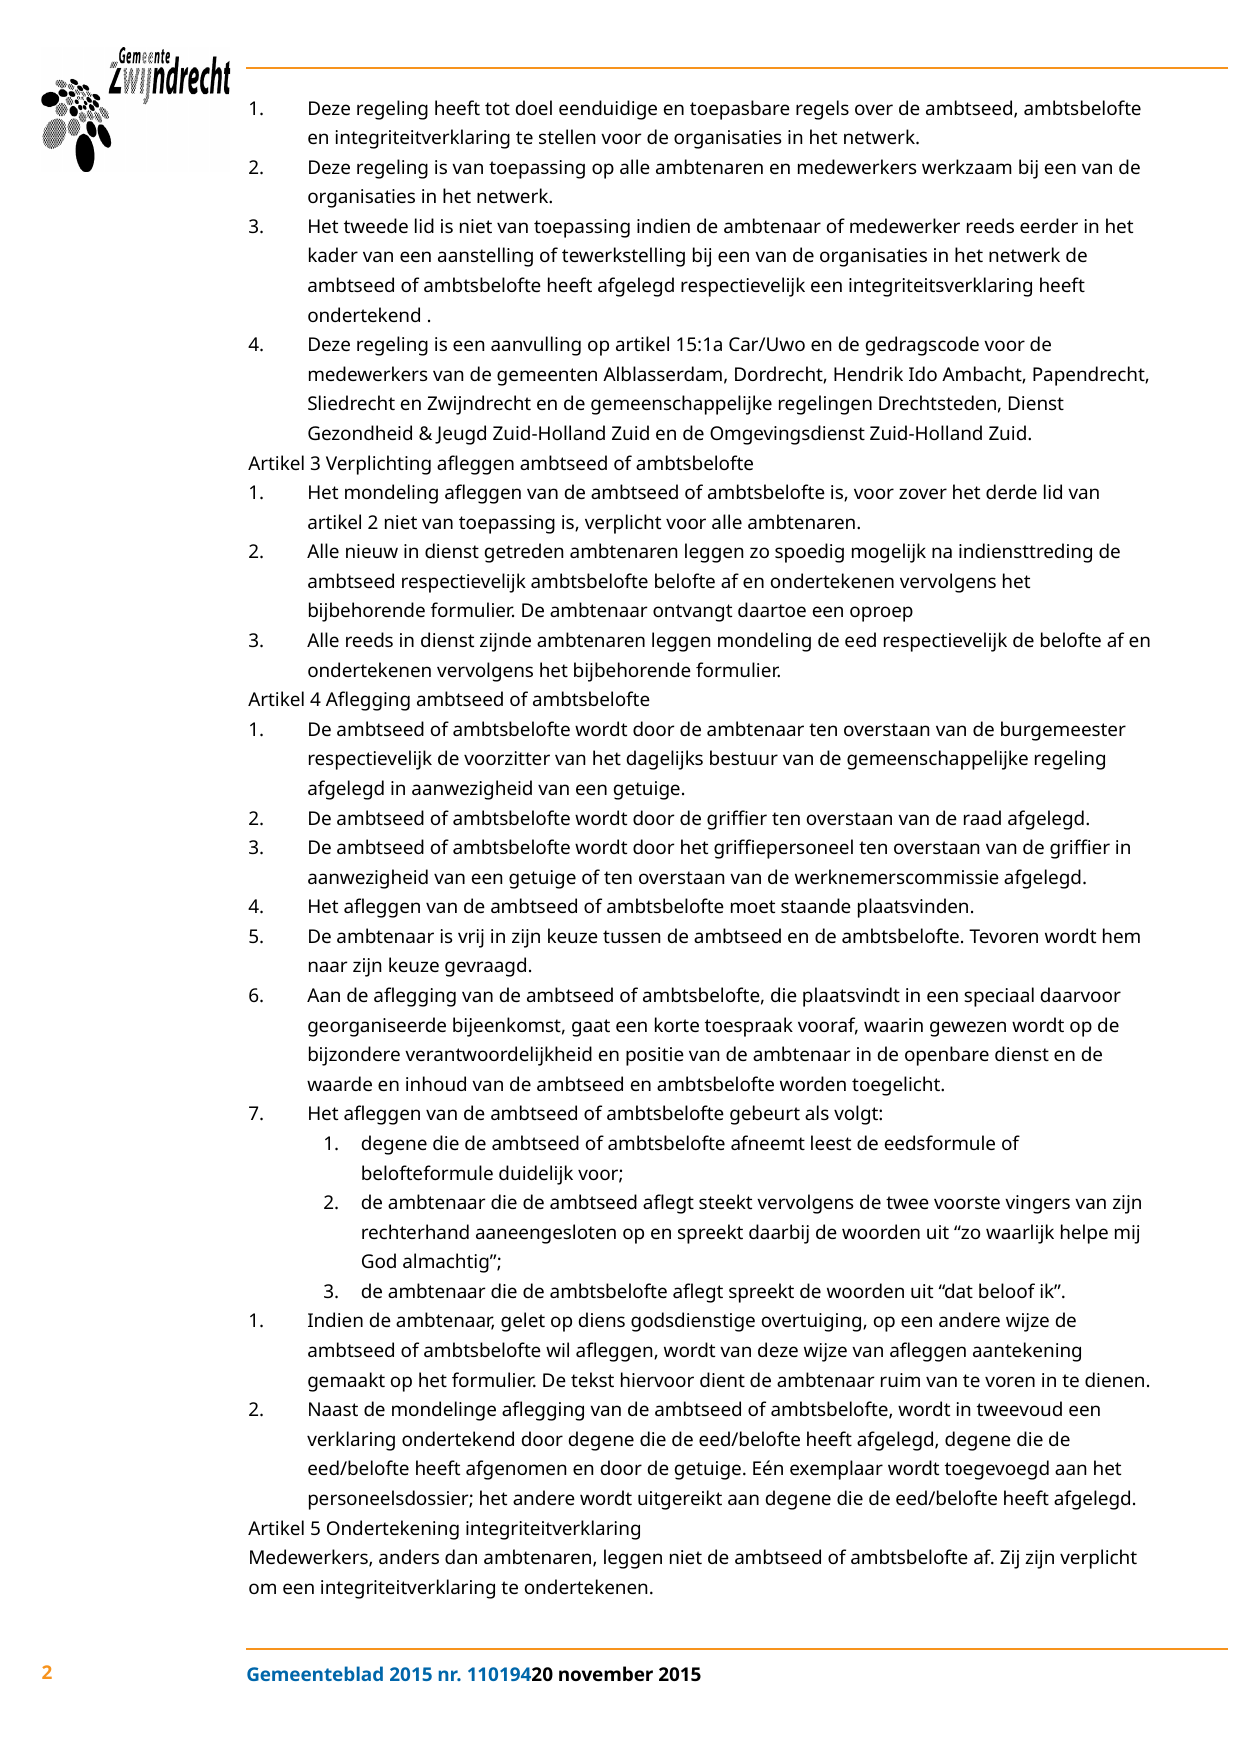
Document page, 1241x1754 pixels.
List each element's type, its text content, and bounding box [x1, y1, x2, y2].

list de ambtenaar die de ambtseed aflegt steekt vervolgens de twee voorste vingers van zijn rechterhand aaneengesloten op en spreekt daarbij de woorden uit “zo waarlijk helpe mij God almachtig”; [323, 1189, 1152, 1274]
list De ambtenaar is vrij in zijn keuze tussen de ambtseed en de ambtsbelofte. Tevoren wordt hem naar zijn keuze gevraagd. [248, 923, 1152, 978]
list Aan de aflegging van de ambtseed of ambtsbelofte, die plaatsvindt in een speciaal daarvoor georganiseerde bijeenkomst, gaat een korte toespraak vooraf, waarin gewezen wordt op de bijzondere verantwoordelijkheid en positie van de ambtenaar in de openbare dienst en de waarde en inhoud van de ambtseed en ambtsbelofte worden toegelicht. [248, 982, 1152, 1097]
list Alle reeds in dienst zijnde ambtenaren leggen mondeling de eed respectievelijk de belofte af en ondertekenen vervolgens het bijbehorende formulier. [248, 627, 1152, 683]
list De ambtseed of ambtsbelofte wordt door het griffiepersoneel ten overstaan van de griffier in aanwezigheid van een getuige of ten overstaan van de werknemerscommissie afgelegd. [248, 834, 1152, 890]
text Artikel 4 Aflegging ambtseed of ambtsbelofte [248, 686, 1152, 712]
list Indien de ambtenaar, gelet op diens godsdienstige overtuiging, op een andere wijze de ambtseed of ambtsbelofte wil afleggen, wordt van deze wijze van afleggen aantekening gemaakt op het formulier. De tekst hiervoor dient de ambtenaar ruim van te voren in te dienen. [248, 1308, 1152, 1393]
list degene die de ambtseed of ambtsbelofte afneemt leest de eedsformule of belofteformule duidelijk voor; [323, 1130, 1152, 1186]
text Artikel 5 Ondertekening integriteitverklaring [248, 1515, 1152, 1541]
list Deze regeling heeft tot doel eenduidige en toepasbare regels over de ambtseed, ambtsbelofte en integriteitverklaring te stellen voor de organisaties in het netwerk. [248, 95, 1152, 150]
list De ambtseed of ambtsbelofte wordt door de ambtenaar ten overstaan van de burgemeester respectievelijk de voorzitter van het dagelijks bestuur van de gemeenschappelijke regeling afgelegd in aanwezigheid van een getuige. [248, 716, 1152, 801]
list Het mondeling afleggen van de ambtseed of ambtsbelofte is, voor zover het derde lid van artikel 2 niet van toepassing is, verplicht voor alle ambtenaren. [248, 479, 1152, 535]
list Deze regeling is van toepassing op alle ambtenaren en medewerkers werkzaam bij een van de organisaties in het netwerk. [248, 154, 1152, 209]
text Artikel 3 Verplichting afleggen ambtseed of ambtsbelofte [248, 450, 1152, 476]
list De ambtseed of ambtsbelofte wordt door de griffier ten overstaan van de raad afgelegd. [248, 805, 1152, 831]
list Het afleggen van de ambtseed of ambtsbelofte moet staande plaatsvinden. [248, 893, 1152, 919]
list Alle nieuw in dienst getreden ambtenaren leggen zo spoedig mogelijk na indiensttreding de ambtseed respectievelijk ambtsbelofte belofte af en ondertekenen vervolgens het bijbehorende formulier. De ambtenaar ontvangt daartoe een oproep [248, 538, 1152, 623]
list Het tweede lid is niet van toepassing indien de ambtenaar of medewerker reeds eerder in het kader van een aanstelling of tewerkstelling bij een van de organisaties in het netwerk de ambtseed of ambtsbelofte heeft afgelegd respectievelijk een integriteitsverklaring heeft ondertekend . [248, 213, 1152, 328]
list de ambtenaar die de ambtsbelofte aflegt spreekt de woorden uit “dat beloof ik”. [323, 1278, 1152, 1304]
list Deze regeling is een aanvulling op artikel 15:1a Car/Uwo en de gedragscode voor de medewerkers van de gemeenten Alblasserdam, Dordrecht, Hendrik Ido Ambacht, Papendrecht, Sliedrecht en Zwijndrecht en de gemeenschappelijke regelingen Drechtsteden, Dienst Gezondheid & Jeugd Zuid-Holland Zuid en de Omgevingsdienst Zuid-Holland Zuid. [248, 331, 1152, 446]
list Naast de mondelinge aflegging van de ambtseed of ambtsbelofte, wordt in tweevoud een verklaring ondertekend door degene die de eed/belofte heeft afgelegd, degene die de eed/belofte heeft afgenomen en door de getuige. Eén exemplaar wordt toegevoegd aan het personeelsdossier; het andere wordt uitgereikt aan degene die de eed/belofte heeft afgelegd. [248, 1396, 1152, 1511]
text om een integriteitverklaring te ondertekenen. [248, 1574, 1152, 1600]
list Het afleggen van de ambtseed of ambtsbelofte gebeurt als volgt: [248, 1101, 1152, 1126]
text Medewerkers, anders dan ambtenaren, leggen niet de ambtseed of ambtsbelofte af. Zij zijn verplicht [248, 1544, 1152, 1570]
picture [41, 47, 231, 172]
